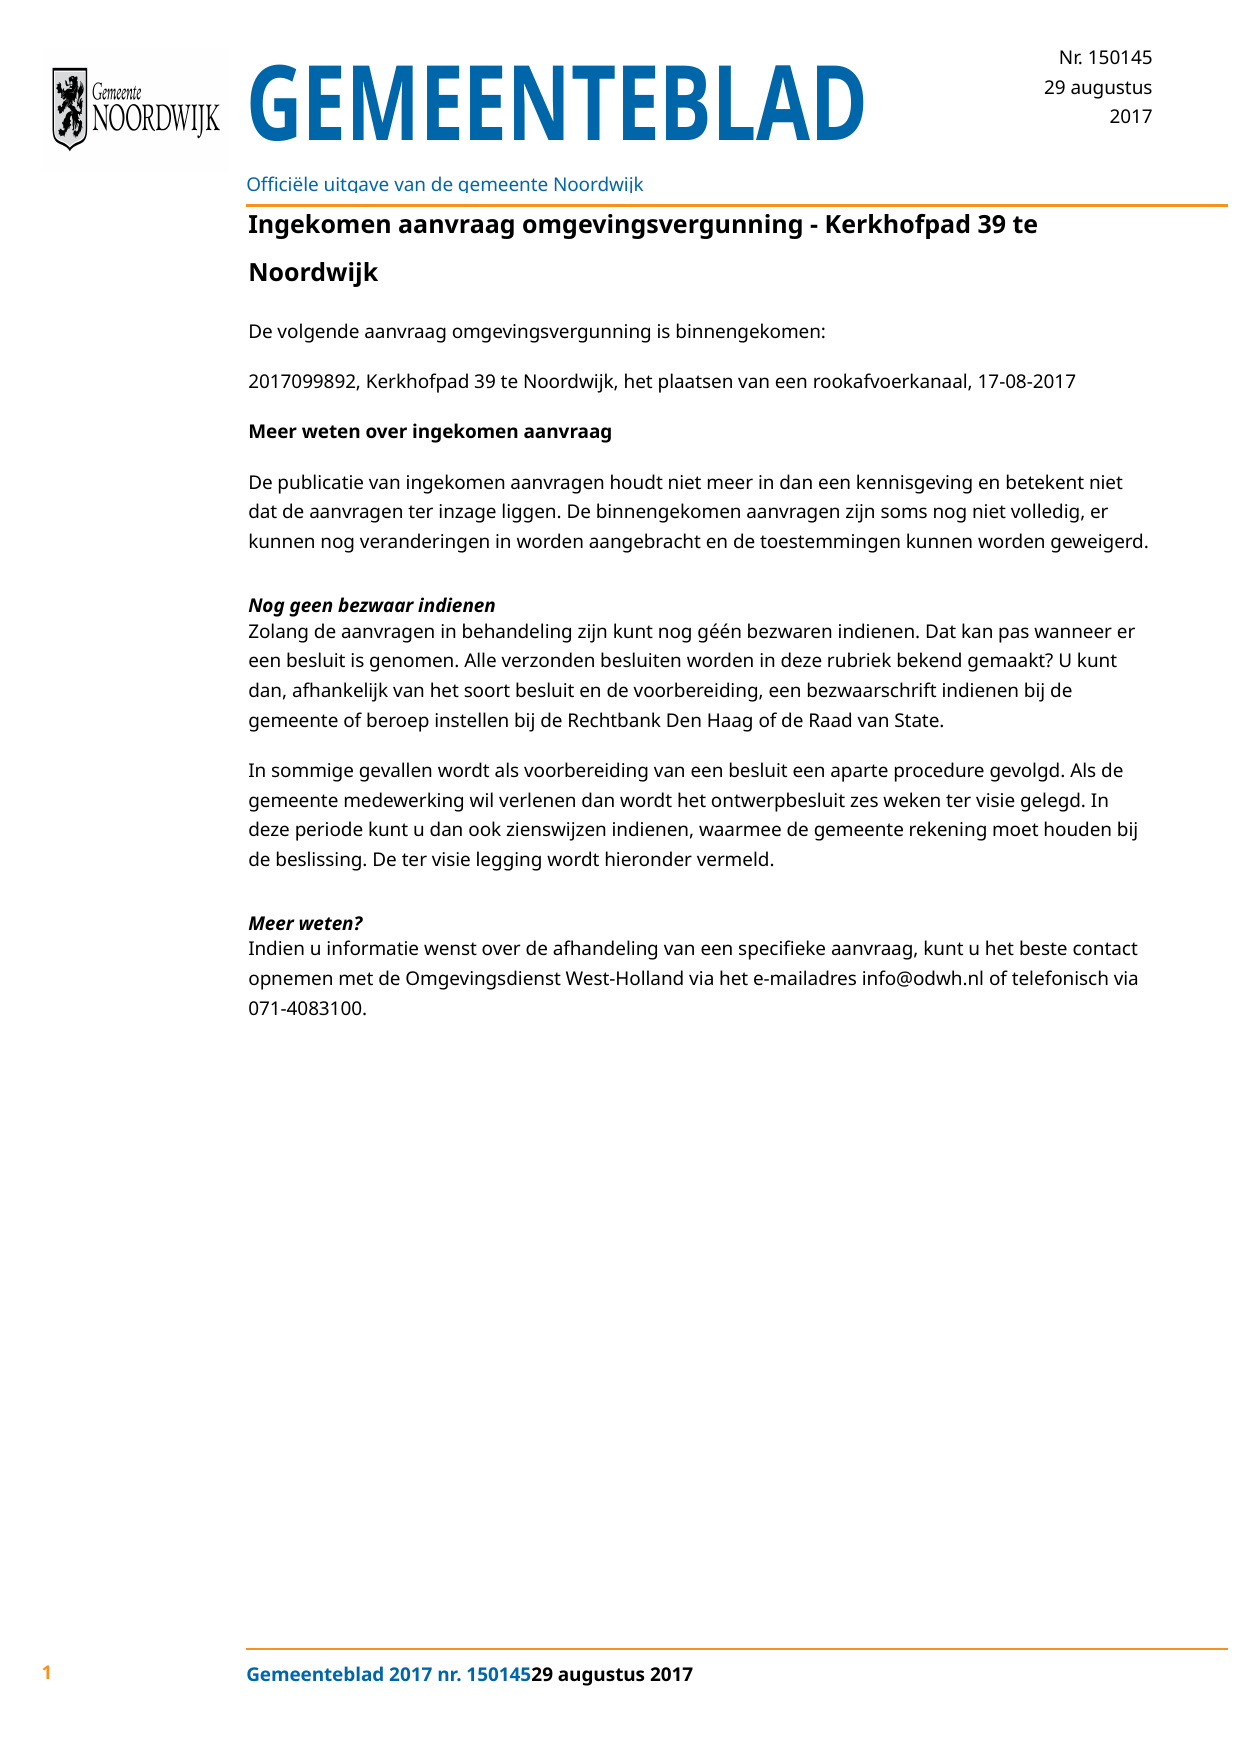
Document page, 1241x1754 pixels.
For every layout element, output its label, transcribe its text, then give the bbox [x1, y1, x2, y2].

text De publicatie van ingekomen aanvragen houdt niet meer in dan een kennisgeving en betekent niet dat de aanvragen ter inzage liggen. De binnengekomen aanvragen zijn soms nog niet volledig, er kunnen nog veranderingen in worden aangebracht en de toestemmingen kunnen worden geweigerd. [248, 469, 1152, 554]
picture [41, 47, 231, 172]
text Nog geen bezwaar indienen [248, 592, 1152, 618]
text Zolang de aanvragen in behandeling zijn kunt nog géén bezwaren indienen. Dat kan pas wanneer er een besluit is genomen. Alle verzonden besluiten worden in deze rubriek bekend gemaakt? U kunt dan, afhankelijk van het soort besluit en de voorbereiding, een bezwaarschrift indienen bij de gemeente of beroep instellen bij de Rechtbank Den Haag of de Raad van State. [248, 618, 1152, 732]
text Meer weten? [248, 910, 1152, 936]
text Ingekomen aanvraag omgevingsvergunning - Kerkhofpad 39 te Noordwijk [248, 207, 1152, 288]
text Indien u informatie wenst over de afhandeling van een specifieke aanvraag, kunt u het beste contact opnemen met de Omgevingsdienst West-Holland via het e-mailadres info@odwh.nl of telefonisch via 071-4083100. [248, 936, 1152, 1021]
text In sommige gevallen wordt als voorbereiding van een besluit een aparte procedure gevolgd. Als de gemeente medewerking wil verlenen dan wordt het ontwerpbesluit zes weken ter visie gelegd. In deze periode kunt u dan ook zienswijzen indienen, waarmee de gemeente rekening moet houden bij de beslissing. De ter visie legging wordt hieronder vermeld. [248, 757, 1152, 872]
text 2017099892, Kerkhofpad 39 te Noordwijk, het plaatsen van een rookafvoerkanaal, 17-08-2017 [248, 368, 1152, 394]
text De volgende aanvraag omgevingsvergunning is binnengekomen: [248, 318, 1152, 344]
text Meer weten over ingekomen aanvraag [248, 419, 1152, 444]
